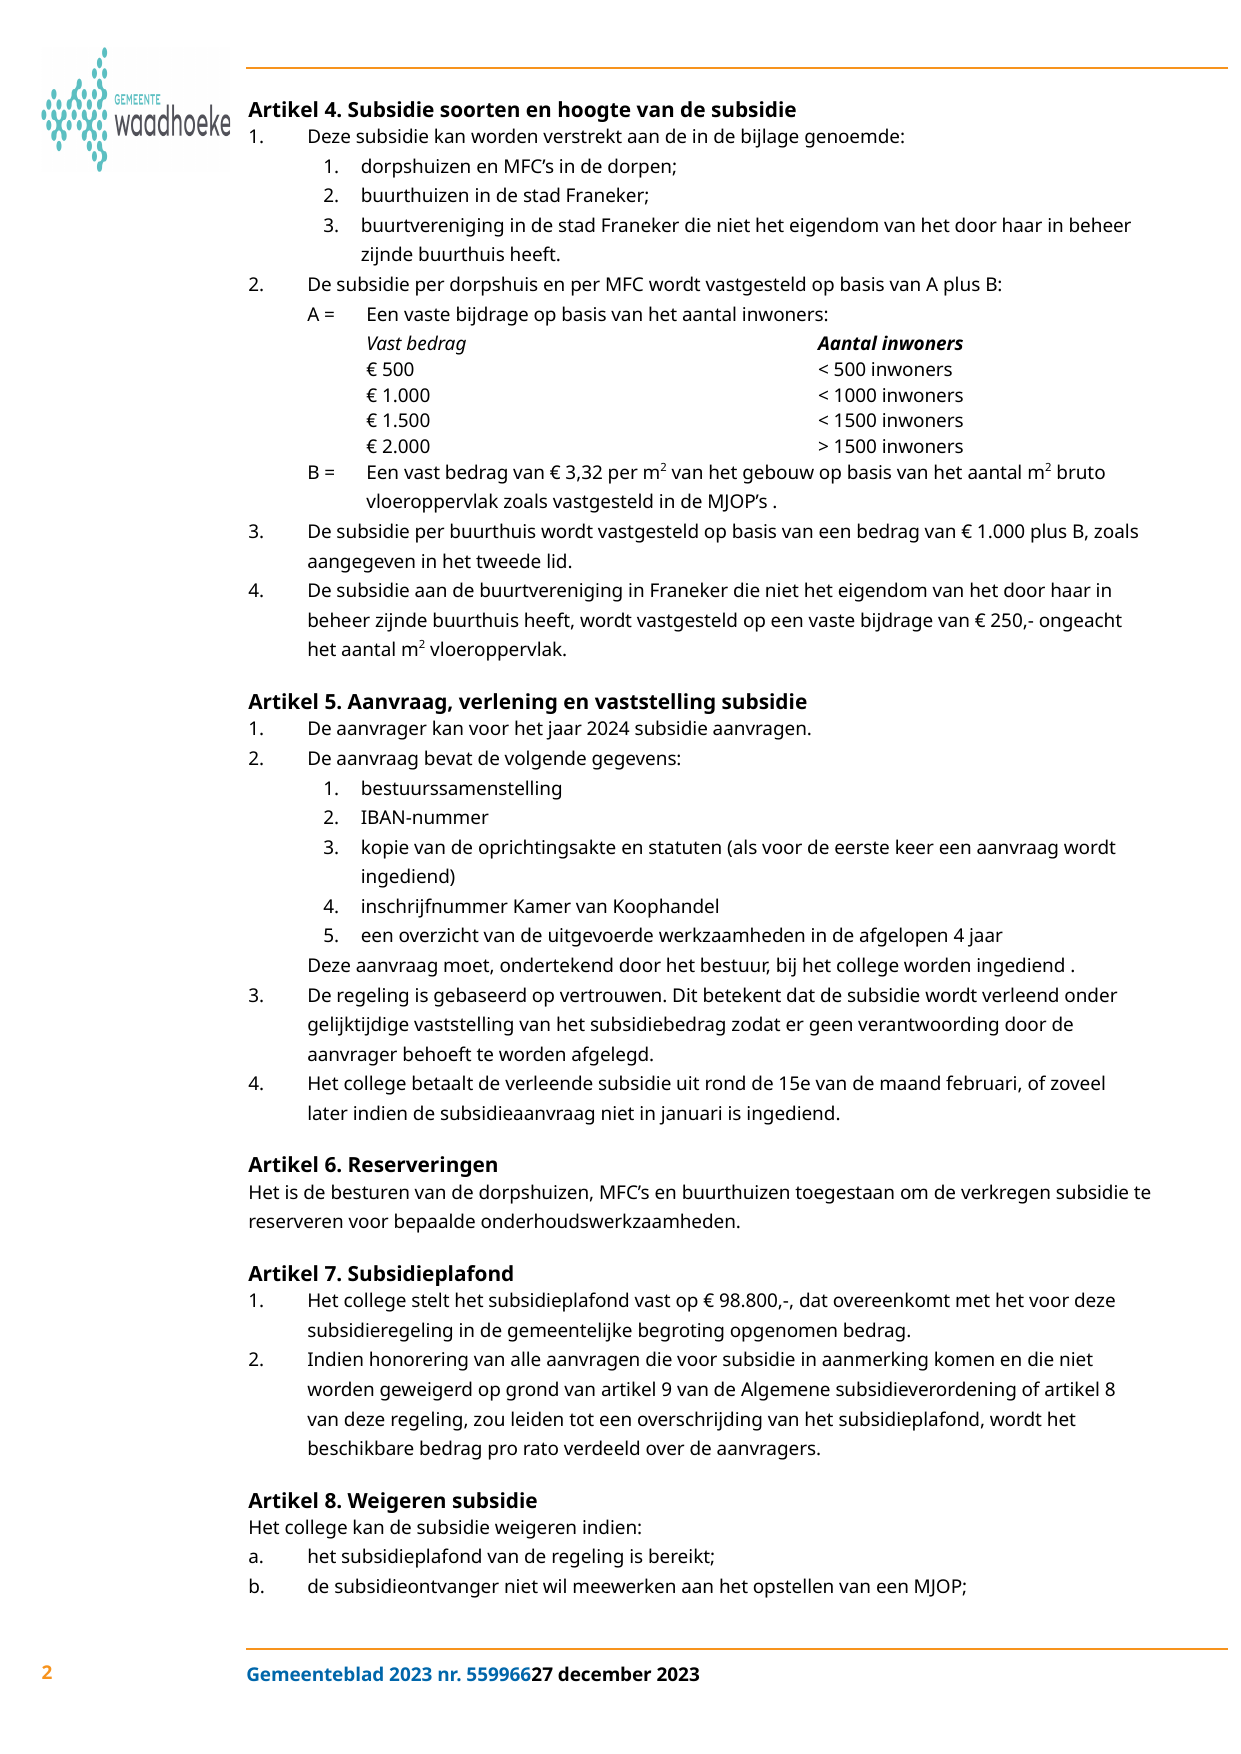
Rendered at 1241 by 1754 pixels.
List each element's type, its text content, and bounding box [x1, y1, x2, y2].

list Een vast bedrag van € 3,32 per m2 van het gebouw op basis van het aantal m2 bruto vloeroppervlak zoals vastgesteld in de MJOP’s . [307, 459, 1152, 514]
list buurtvereniging in de stad Franeker die niet het eigendom van het door haar in beheer zijnde buurthuis heeft. [323, 212, 1152, 267]
table_header Aantal inwoners [818, 330, 1240, 356]
list Het college betaalt de verleende subsidie uit rond de 15e van de maand februari, of zoveel later indien de subsidieaanvraag niet in januari is ingediend. [248, 1071, 1152, 1126]
list Het college stelt het subsidieplafond vast op € 98.800,-, dat overeenkomt met het voor deze subsidieregeling in de gemeentelijke begroting opgenomen bedrag. [248, 1287, 1152, 1343]
list de subsidieontvanger niet wil meewerken aan het opstellen van een MJOP; [248, 1573, 1152, 1599]
table_cell < 1000 inwoners [818, 382, 1240, 408]
list het subsidieplafond van de regeling is bereikt; [248, 1544, 1152, 1569]
list Indien honorering van alle aanvragen die voor subsidie in aanmerking komen en die niet worden geweigerd op grond van artikel 9 van de Algemene subsidieverordening of artikel 8 van deze regeling, zou leiden tot een overschrijding van het subsidieplafond, wordt het beschikbare bedrag pro rato verdeeld over de aanvragers. [248, 1347, 1152, 1461]
list De subsidie per buurthuis wordt vastgesteld op basis van een bedrag van € 1.000 plus B, zoals aangegeven in het tweede lid. [248, 518, 1152, 574]
list De regeling is gebaseerd op vertrouwen. Dit betekent dat de subsidie wordt verleend onder gelijktijdige vaststelling van het subsidiebedrag zodat er geen verantwoording door de aanvrager behoeft te worden afgelegd. [248, 982, 1152, 1067]
list De subsidie aan de buurtvereniging in Franeker die niet het eigendom van het door haar in beheer zijnde buurthuis heeft, wordt vastgesteld op een vaste bijdrage van € 250,- ongeacht het aantal m2 vloeroppervlak. [248, 577, 1152, 662]
list bestuurssamenstelling [323, 775, 1152, 800]
table_cell € 2.000 [366, 433, 818, 459]
table_cell > 1500 inwoners [818, 433, 1240, 459]
list Deze subsidie kan worden verstrekt aan de in de bijlage genoemde: [248, 123, 1152, 149]
text Artikel 7. Subsidieplafond [248, 1259, 1152, 1287]
table_cell < 1500 inwoners [818, 408, 1240, 433]
table_cell € 1.500 [366, 408, 818, 433]
list inschrijfnummer Kamer van Koophandel [323, 893, 1152, 919]
text Artikel 8. Weigeren subsidie [248, 1486, 1152, 1514]
list Een vaste bijdrage op basis van het aantal inwoners: [307, 301, 1152, 326]
list De aanvraag bevat de volgende gegevens: [248, 745, 1152, 771]
text Artikel 4. Subsidie soorten en hoogte van de subsidie [248, 95, 1152, 123]
text Artikel 6. Reserveringen [248, 1151, 1152, 1179]
text Artikel 5. Aanvraag, verlening en vaststelling subsidie [248, 687, 1152, 716]
list een overzicht van de uitgevoerde werkzaamheden in de afgelopen 4 jaar [323, 923, 1152, 948]
list kopie van de oprichtingsakte en statuten (als voor de eerste keer een aanvraag wordt ingediend) [323, 834, 1152, 889]
table_cell < 500 inwoners [818, 356, 1240, 382]
list De aanvrager kan voor het jaar 2024 subsidie aanvragen. [248, 716, 1152, 741]
list De subsidie per dorpshuis en per MFC wordt vastgesteld op basis van A plus B: [248, 271, 1152, 297]
picture [41, 47, 231, 172]
list Deze aanvraag moet, ondertekend door het bestuur, bij het college worden ingediend . [248, 952, 1152, 978]
table_cell € 500 [366, 356, 818, 382]
list IBAN-nummer [323, 804, 1152, 830]
list buurthuizen in de stad Franeker; [323, 182, 1152, 208]
table_cell € 1.000 [366, 382, 818, 408]
text Het college kan de subsidie weigeren indien: [248, 1514, 1152, 1540]
text Het is de besturen van de dorpshuizen, MFC’s en buurthuizen toegestaan om de verkregen subsidie te reserveren voor bepaalde onderhoudswerkzaamheden. [248, 1179, 1152, 1234]
list dorpshuizen en MFC’s in de dorpen; [323, 153, 1152, 178]
table_header Vast bedrag [366, 330, 818, 356]
